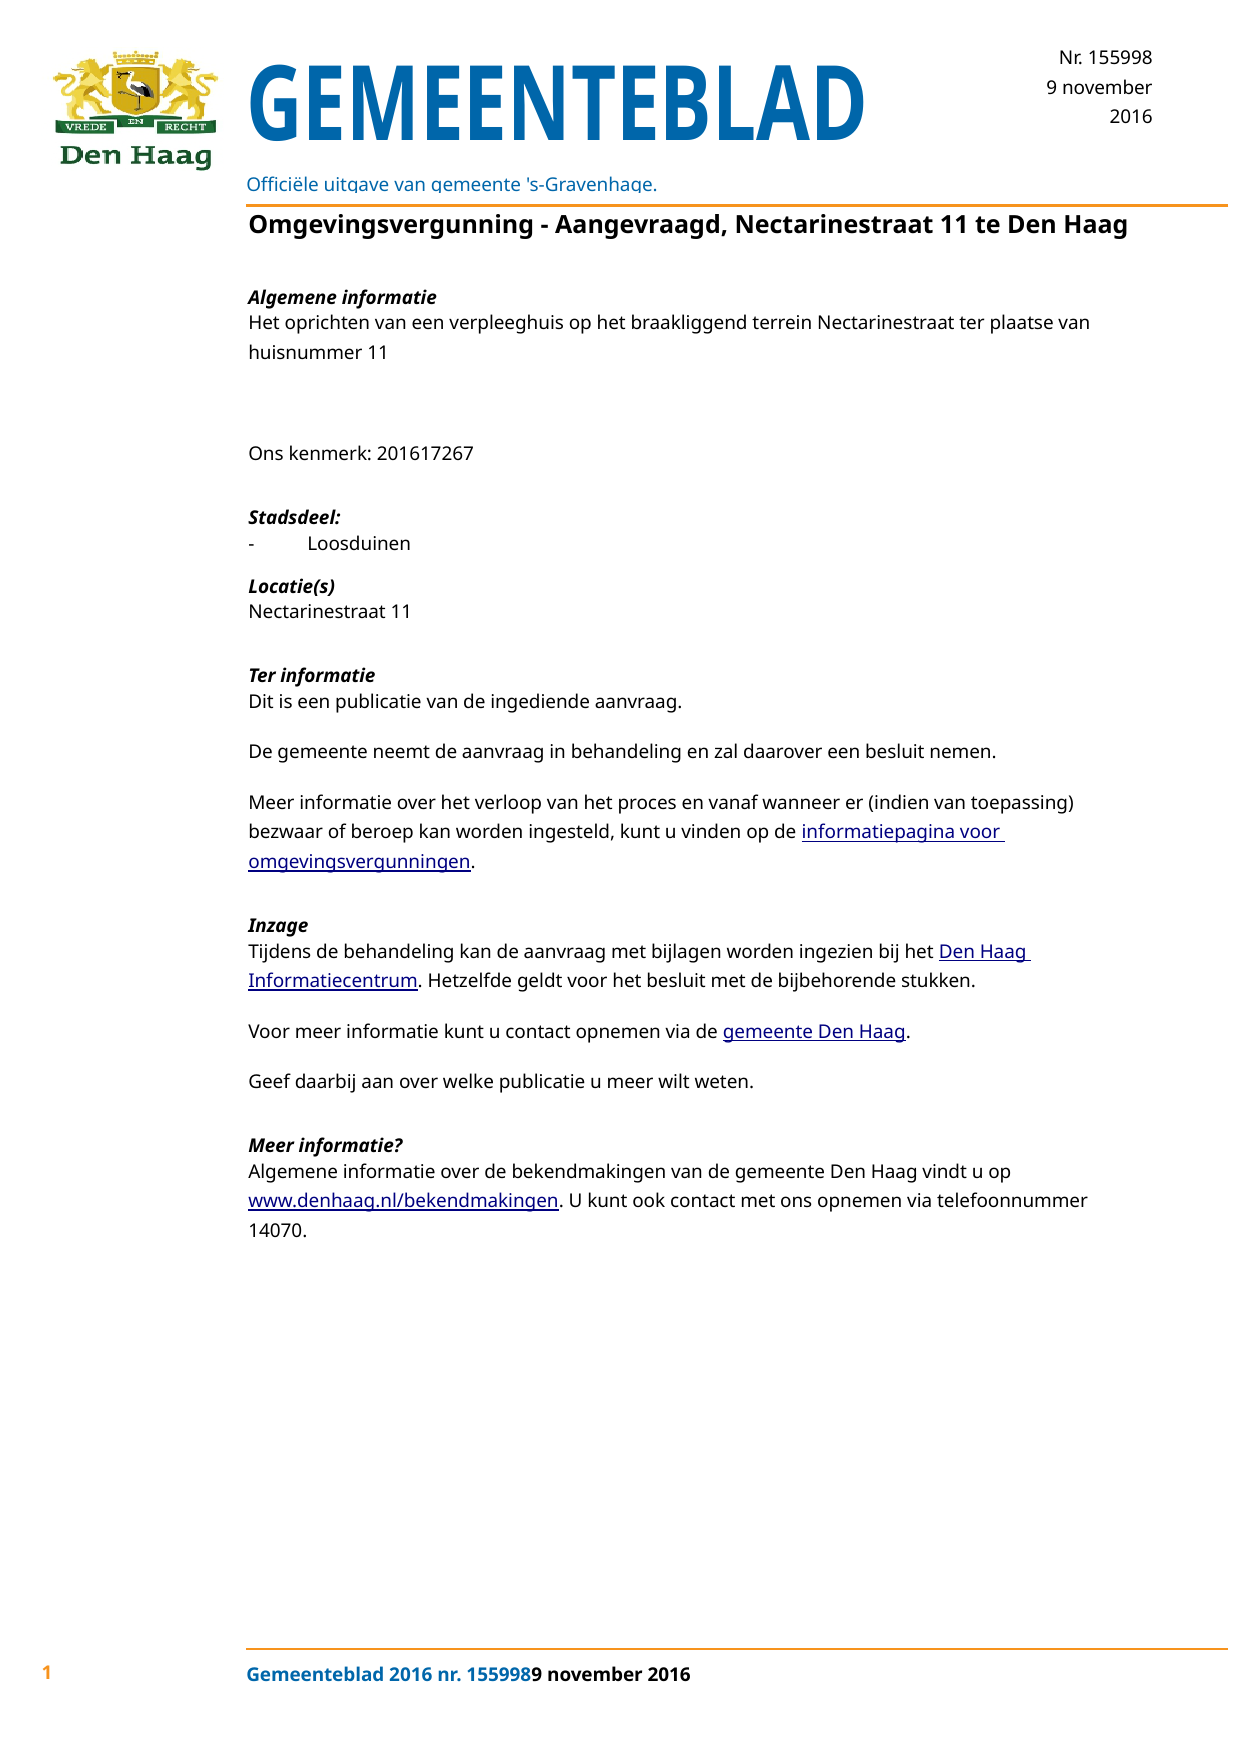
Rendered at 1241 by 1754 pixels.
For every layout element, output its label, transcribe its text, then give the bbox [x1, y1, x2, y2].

text Meer informatie? [248, 1132, 1152, 1158]
list Loosduinen [248, 530, 1152, 555]
text Ons kenmerk: 201617267 [248, 440, 1152, 466]
text Omgevingsvergunning - Aangevraagd, Nectarinestraat 11 te Den Haag [248, 207, 1152, 241]
text Tijdens de behandeling kan de aanvraag met bijlagen worden ingezien bij het Den Haag Informatiecentrum. Hetzelfde geldt voor het besluit met de bijbehorende stukken. [248, 938, 1152, 993]
text Dit is een publicatie van de ingediende aanvraag. [248, 688, 1152, 714]
text Voor meer informatie kunt u contact opnemen via de gemeente Den Haag. [248, 1018, 1152, 1044]
text Het oprichten van een verpleeghuis op het braakliggend terrein Nectarinestraat ter plaatse van huisnummer 11 [248, 309, 1152, 365]
picture [41, 47, 231, 172]
text Stadsdeel: [248, 504, 1152, 530]
text De gemeente neemt de aanvraag in behandeling en zal daarover een besluit nemen. [248, 739, 1152, 764]
text Locatie(s) [248, 573, 1152, 598]
text Nectarinestraat 11 [248, 598, 1152, 624]
text Meer informatie over het verloop van het proces en vanaf wanneer er (indien van toepassing) bezwaar of beroep kan worden ingesteld, kunt u vinden op de informatiepagina voor omgevingsvergunningen. [248, 789, 1152, 874]
text Geef daarbij aan over welke publicatie u meer wilt weten. [248, 1068, 1152, 1094]
text Inzage [248, 912, 1152, 938]
text Algemene informatie [248, 284, 1152, 309]
text Ter informatie [248, 662, 1152, 688]
text Algemene informatie over de bekendmakingen van de gemeente Den Haag vindt u op www.denhaag.nl/bekendmakingen. U kunt ook contact met ons opnemen via telefoonnummer 14070. [248, 1158, 1152, 1243]
